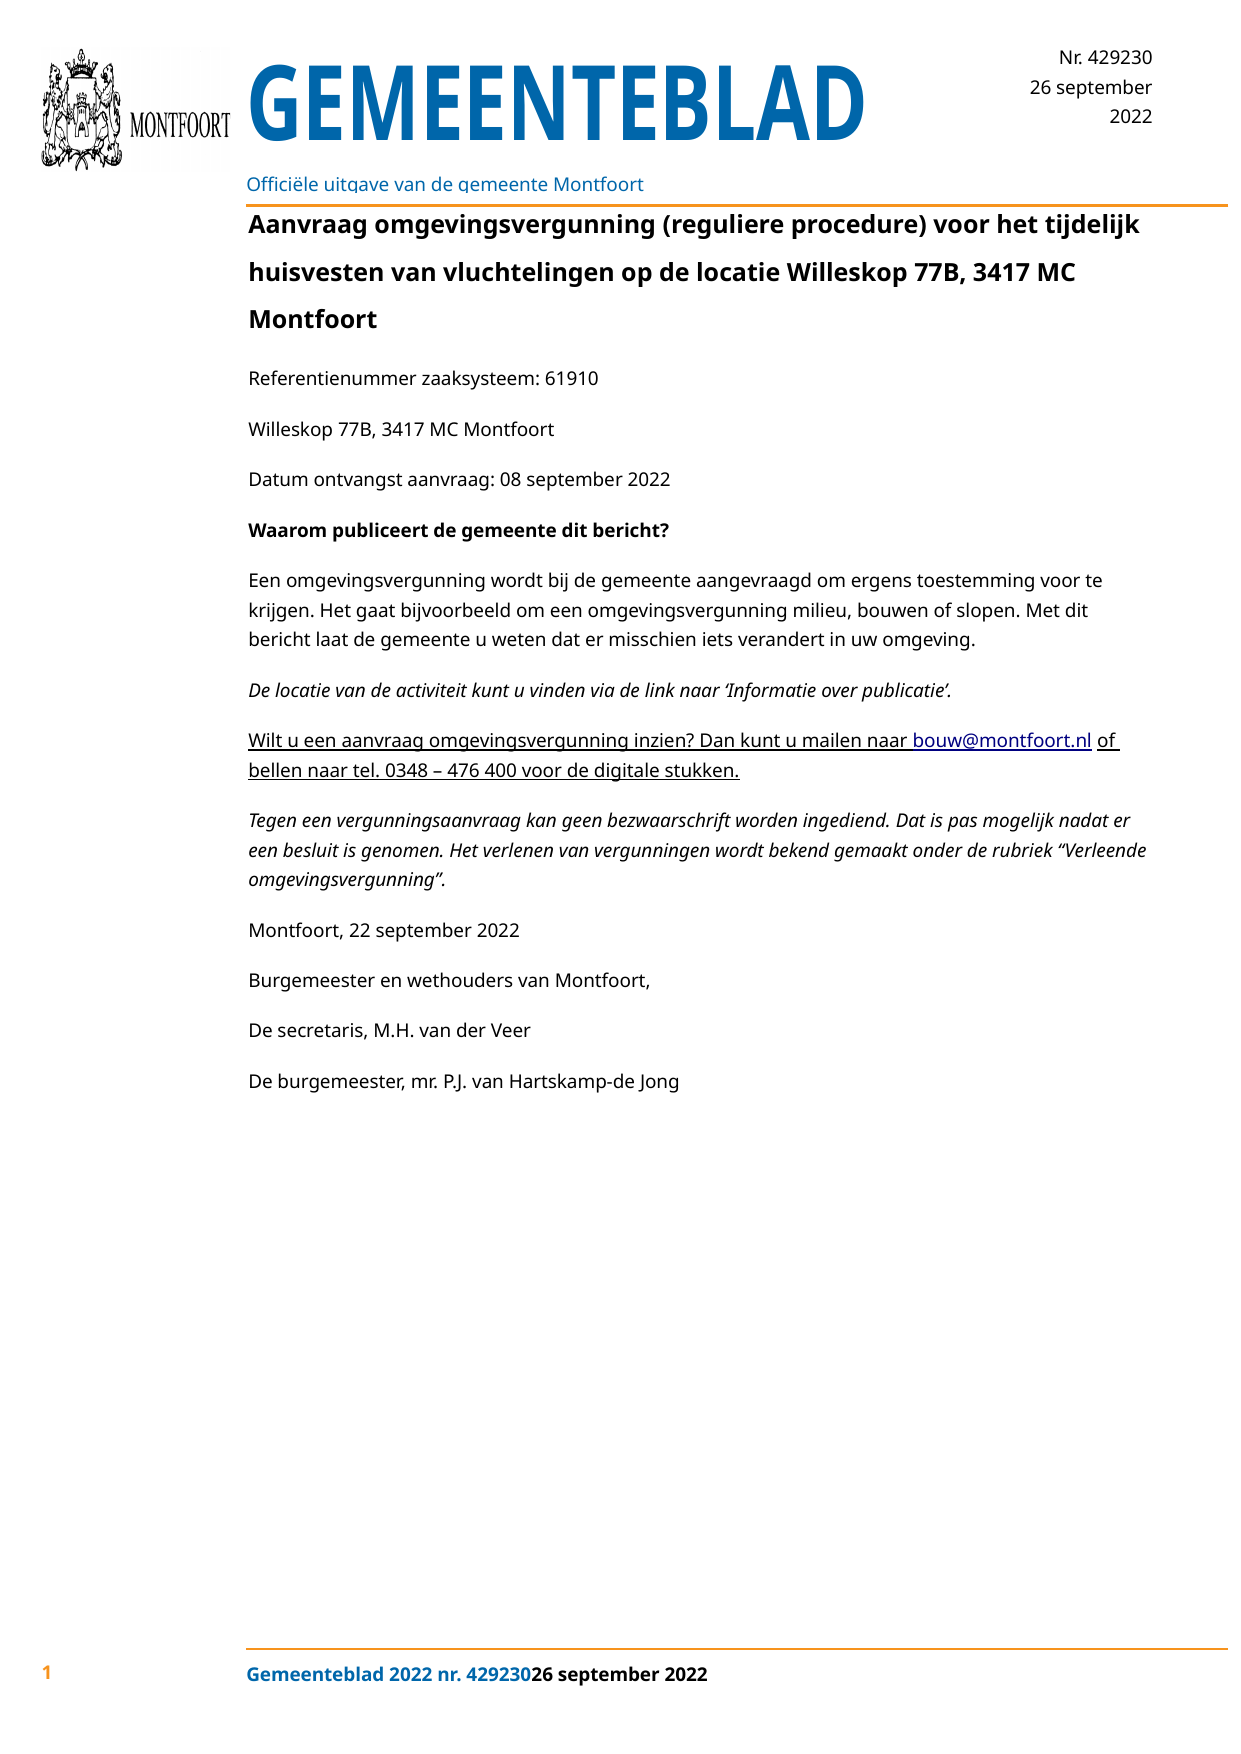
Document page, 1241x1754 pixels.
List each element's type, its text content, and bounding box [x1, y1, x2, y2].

text De locatie van de activiteit kunt u vinden via de link naar ‘Informatie over publicatie’. [248, 677, 1152, 702]
text Een omgevingsvergunning wordt bij de gemeente aangevraagd om ergens toestemming voor te krijgen. Het gaat bijvoorbeeld om een omgevingsvergunning milieu, bouwen of slopen. Met dit bericht laat de gemeente u weten dat er misschien iets verandert in uw omgeving. [248, 567, 1152, 652]
text Waarom publiceert de gemeente dit bericht? [248, 517, 1152, 542]
text Tegen een vergunningsaanvraag kan geen bezwaarschrift worden ingediend. Dat is pas mogelijk nadat er een besluit is genomen. Het verlenen van vergunningen wordt bekend gemaakt onder de rubriek “Verleende omgevingsvergunning”. [248, 807, 1152, 892]
text Montfoort, 22 september 2022 [248, 917, 1152, 942]
text De burgemeester, mr. P.J. van Hartskamp-de Jong [248, 1068, 1152, 1094]
text Aanvraag omgevingsvergunning (reguliere procedure) voor het tijdelijk huisvesten van vluchtelingen op de locatie Willeskop 77B, 3417 MC Montfoort [248, 207, 1152, 336]
text Willeskop 77B, 3417 MC Montfoort [248, 416, 1152, 442]
text Burgemeester en wethouders van Montfoort, [248, 967, 1152, 993]
text Wilt u een aanvraag omgevingsvergunning inzien? Dan kunt u mailen naar bouw@montfoort.nl of bellen naar tel. 0348 – 476 400 voor de digitale stukken. [248, 727, 1152, 782]
text Referentienummer zaaksysteem: 61910 [248, 366, 1152, 391]
picture [41, 47, 231, 172]
text Datum ontvangst aanvraag: 08 september 2022 [248, 466, 1152, 492]
text De secretaris, M.H. van der Veer [248, 1018, 1152, 1043]
